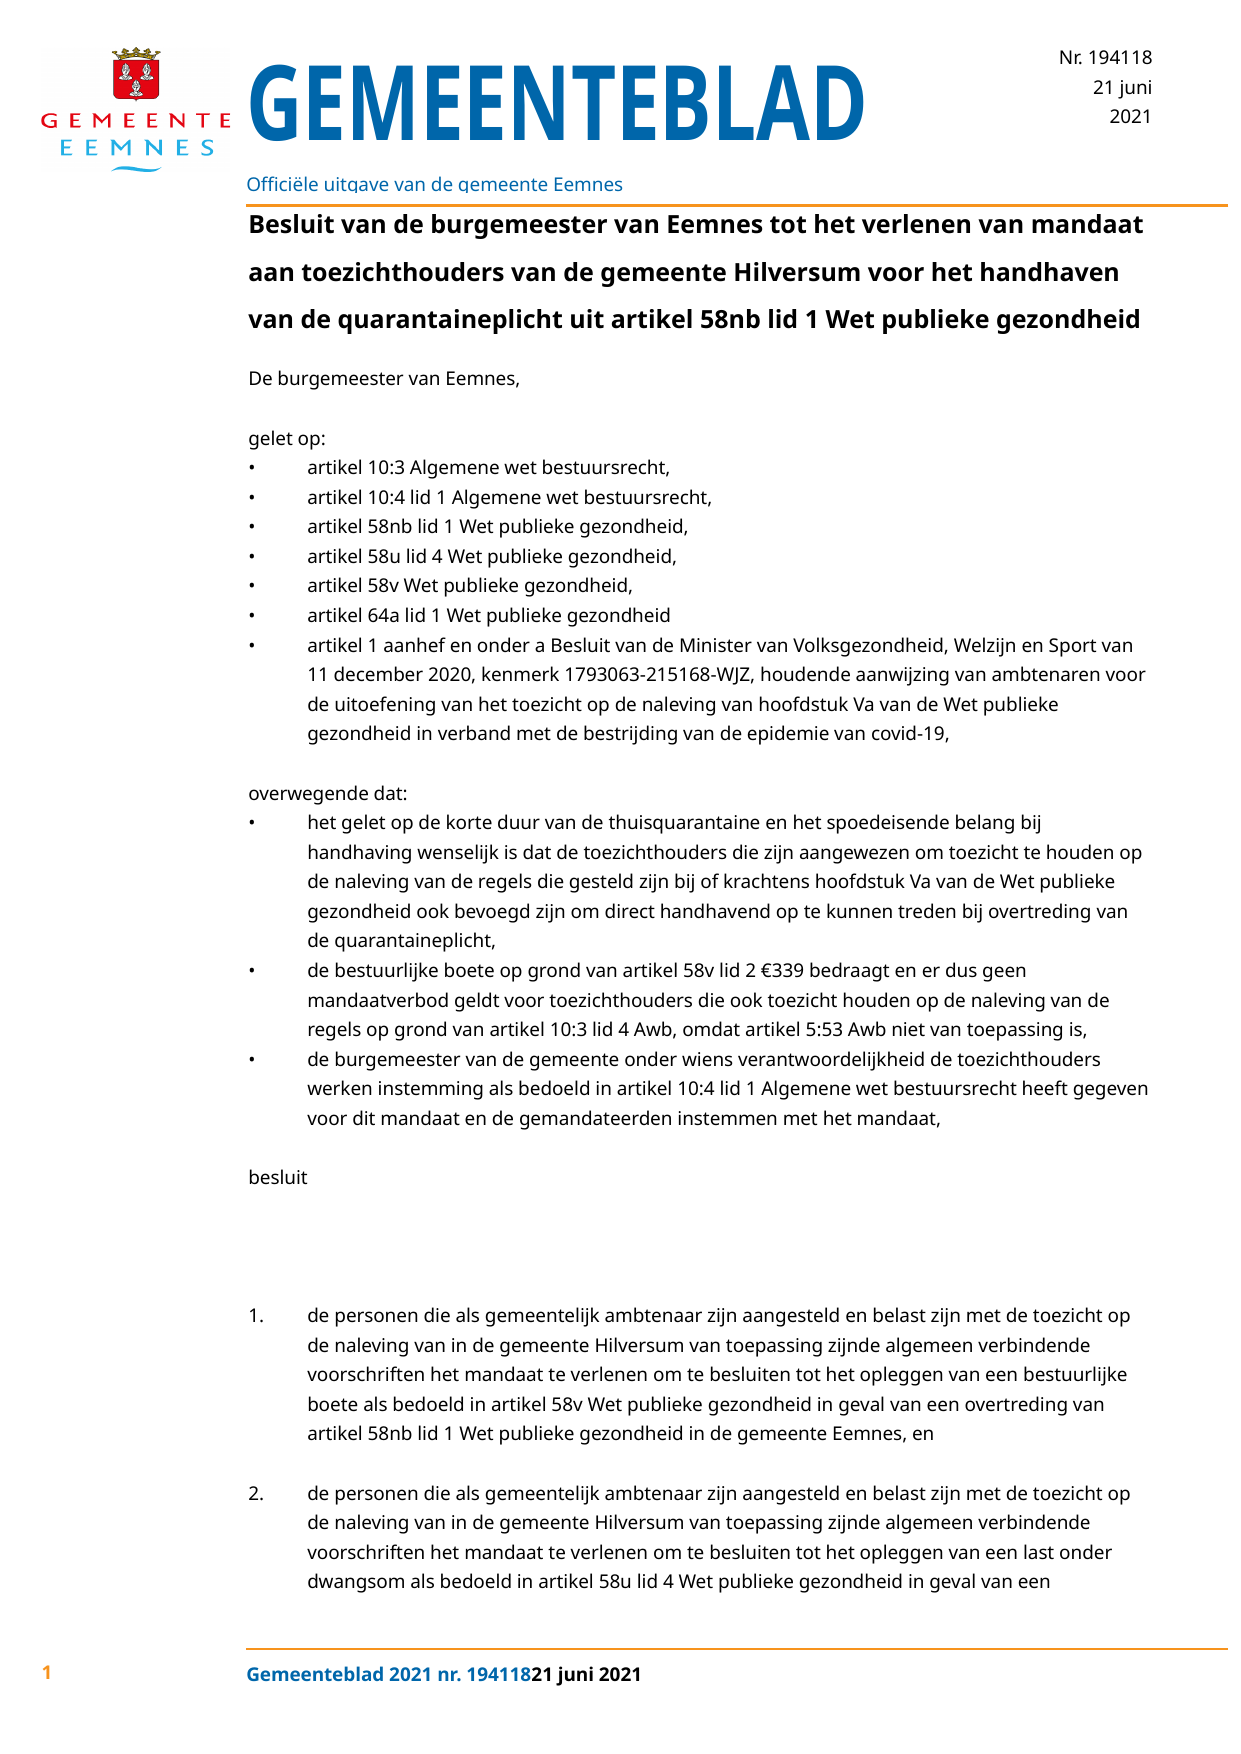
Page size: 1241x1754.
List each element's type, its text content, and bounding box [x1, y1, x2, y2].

list artikel 58v Wet publieke gezondheid, [248, 573, 1152, 598]
list het gelet op de korte duur van de thuisquarantaine en het spoedeisende belang bij handhaving wenselijk is dat de toezichthouders die zijn aangewezen om toezicht te houden op de naleving van de regels die gesteld zijn bij of krachtens hoofdstuk Va van de Wet publieke gezondheid ook bevoegd zijn om direct handhavend op te kunnen treden bij overtreding van de quarantaineplicht, [248, 809, 1152, 953]
list artikel 58u lid 4 Wet publieke gezondheid, [248, 543, 1152, 569]
list de personen die als gemeentelijk ambtenaar zijn aangesteld en belast zijn met de toezicht op de naleving van in de gemeente Hilversum van toepassing zijnde algemeen verbindende voorschriften het mandaat te verlenen om te besluiten tot het opleggen van een bestuurlijke boete als bedoeld in artikel 58v Wet publieke gezondheid in geval van een overtreding van artikel 58nb lid 1 Wet publieke gezondheid in de gemeente Eemnes, en [248, 1302, 1152, 1446]
text De burgemeester van Eemnes, [248, 366, 1152, 391]
list artikel 58nb lid 1 Wet publieke gezondheid, [248, 513, 1152, 539]
text overwegende dat: [248, 780, 1152, 805]
text Besluit van de burgemeester van Eemnes tot het verlenen van mandaat aan toezichthouders van de gemeente Hilversum voor het handhaven van de quarantaineplicht uit artikel 58nb lid 1 Wet publieke gezondheid [248, 207, 1152, 336]
list artikel 10:3 Algemene wet bestuursrecht, [248, 454, 1152, 480]
text besluit [248, 1164, 1152, 1190]
list de bestuurlijke boete op grond van artikel 58v lid 2 €339 bedraagt en er dus geen mandaatverbod geldt voor toezichthouders die ook toezicht houden op de naleving van de regels op grond van artikel 10:3 lid 4 Awb, omdat artikel 5:53 Awb niet van toepassing is, [248, 957, 1152, 1042]
list artikel 64a lid 1 Wet publieke gezondheid [248, 602, 1152, 628]
list de burgemeester van de gemeente onder wiens verantwoordelijkheid de toezichthouders werken instemming als bedoeld in artikel 10:4 lid 1 Algemene wet bestuursrecht heeft gegeven voor dit mandaat en de gemandateerden instemmen met het mandaat, [248, 1046, 1152, 1131]
picture [41, 47, 231, 172]
list artikel 10:4 lid 1 Algemene wet bestuursrecht, [248, 484, 1152, 509]
list artikel 1 aanhef en onder a Besluit van de Minister van Volksgezondheid, Welzijn en Sport van 11 december 2020, kenmerk 1793063-215168-WJZ, houdende aanwijzing van ambtenaren voor de uitoefening van het toezicht op de naleving van hoofdstuk Va van de Wet publieke gezondheid in verband met de bestrijding van de epidemie van covid-19, [248, 632, 1152, 746]
text gelet op: [248, 425, 1152, 450]
list de personen die als gemeentelijk ambtenaar zijn aangesteld en belast zijn met de toezicht op de naleving van in de gemeente Hilversum van toepassing zijnde algemeen verbindende voorschriften het mandaat te verlenen om te besluiten tot het opleggen van een last onder dwangsom als bedoeld in artikel 58u lid 4 Wet publieke gezondheid in geval van een [248, 1480, 1152, 1594]
